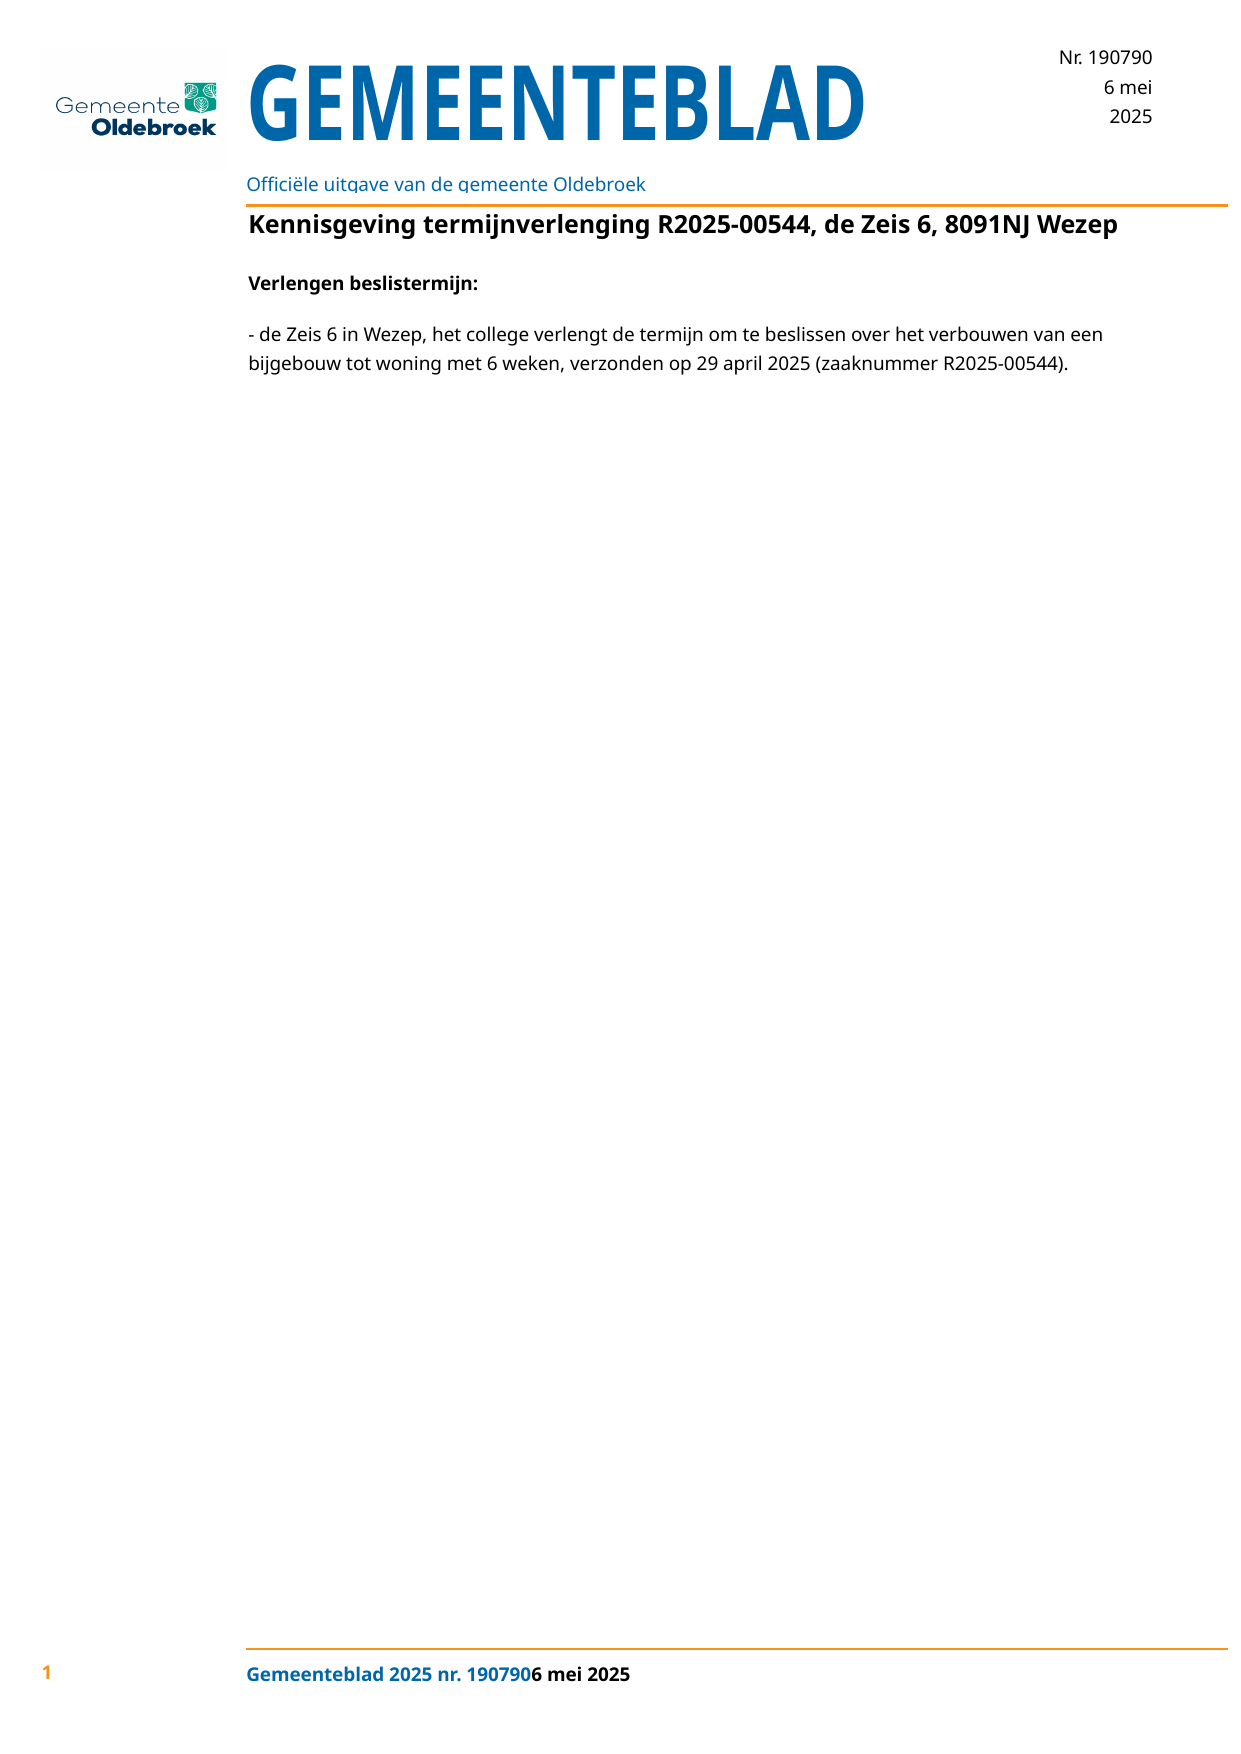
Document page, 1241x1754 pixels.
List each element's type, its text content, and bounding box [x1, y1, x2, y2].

text Verlengen beslistermijn: [248, 270, 1152, 296]
picture [41, 47, 231, 172]
text - de Zeis 6 in Wezep, het college verlengt de termijn om te beslissen over het verbouwen van een bijgebouw tot woning met 6 weken, verzonden op 29 april 2025 (zaaknummer R2025-00544). [248, 321, 1152, 376]
text Kennisgeving termijnverlenging R2025-00544, de Zeis 6, 8091NJ Wezep [248, 207, 1152, 241]
